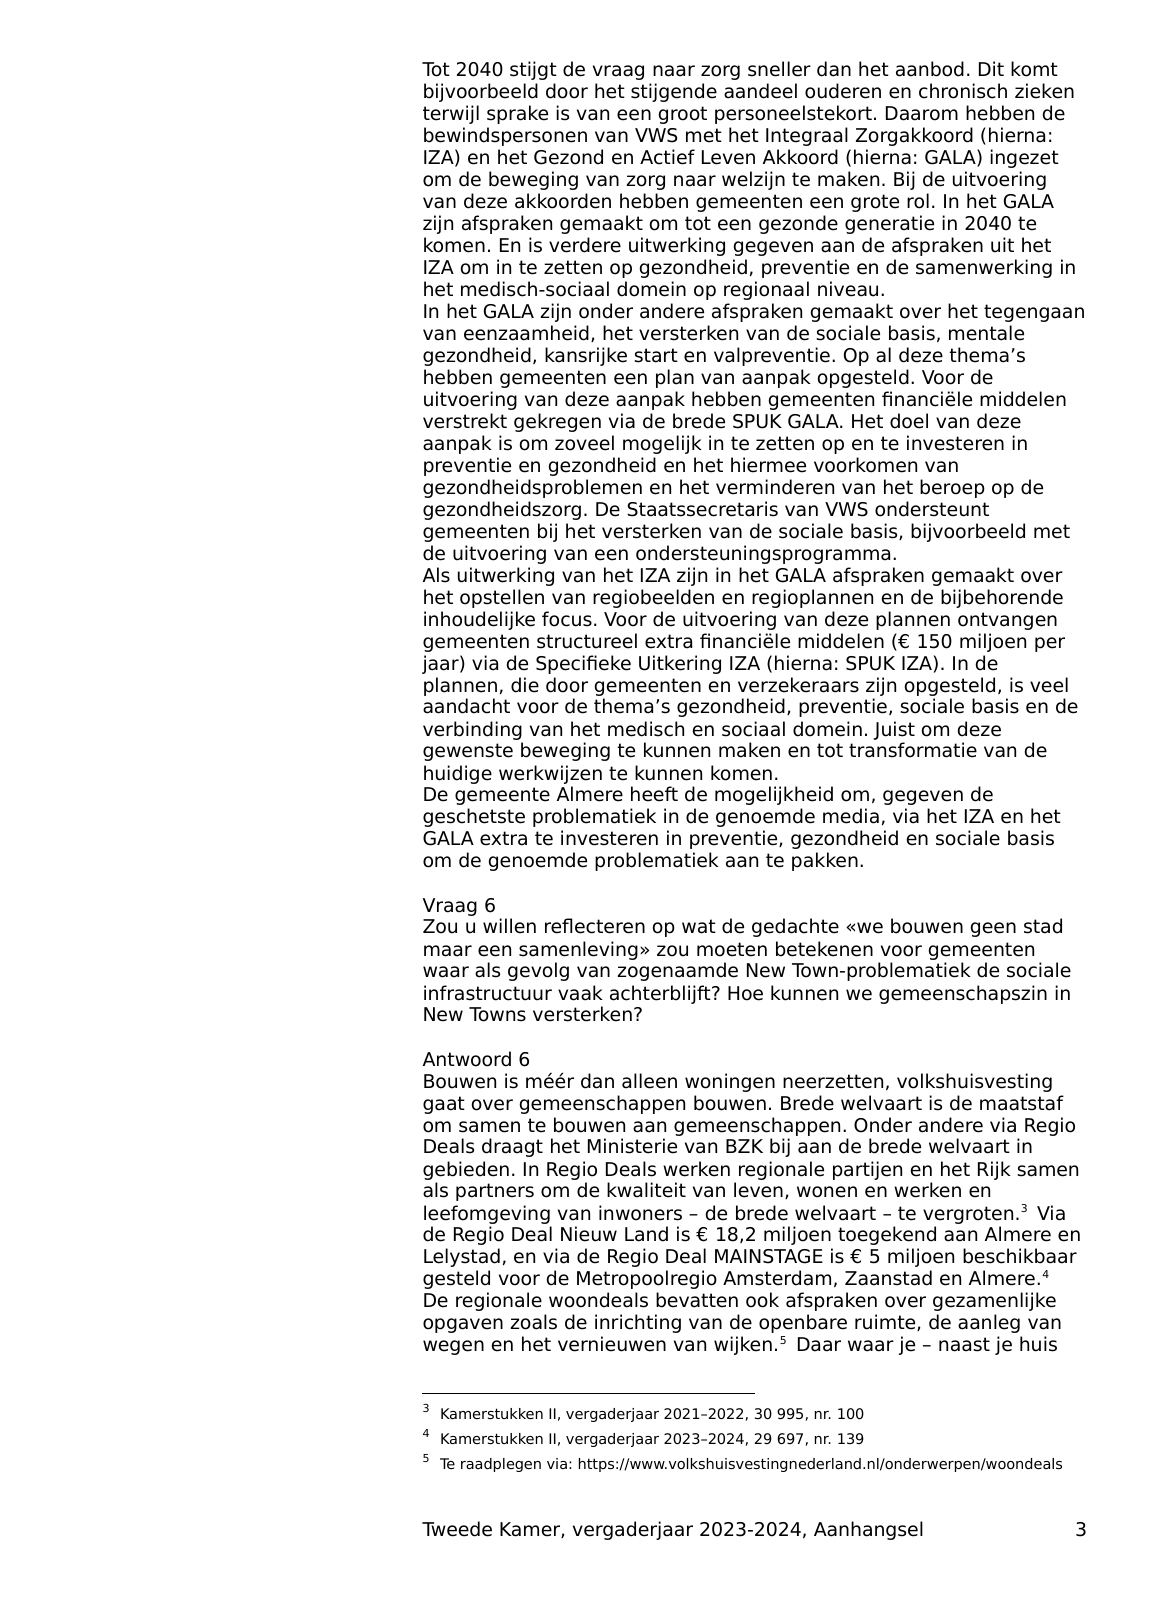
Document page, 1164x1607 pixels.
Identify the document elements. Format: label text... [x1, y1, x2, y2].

text Zou u willen reflecteren op wat de gedachte «we bouwen geen stad maar een samenleving» zou moeten betekenen voor gemeenten waar als gevolg van zogenaamde New Town-problematiek de sociale infrastructuur vaak achterblijft? Hoe kunnen we gemeenschapszin in New Towns versterken? [422, 916, 1087, 1026]
text Antwoord 6 [422, 1048, 1087, 1071]
text Kamerstukken II, vergaderjaar 2023–2024, 29 697, nr. 139 [422, 1427, 1087, 1449]
text Vraag 6 [422, 894, 1087, 916]
text In het GALA zijn onder andere afspraken gemaakt over het tegengaan van eenzaamheid, het versterken van de sociale basis, mentale gezondheid, kansrijke start en valpreventie. Op al deze thema’s hebben gemeenten een plan van aanpak opgesteld. Voor de uitvoering van deze aanpak hebben gemeenten financiële middelen verstrekt gekregen via de brede SPUK GALA. Het doel van deze aanpak is om zoveel mogelijk in te zetten op en te investeren in preventie en gezondheid en het hiermee voorkomen van gezondheidsproblemen en het verminderen van het beroep op de gezondheidszorg. De Staatssecretaris van VWS ondersteunt gemeenten bij het versterken van de sociale basis, bijvoorbeeld met de uitvoering van een ondersteuningsprogramma. [422, 301, 1087, 564]
text Tot 2040 stijgt de vraag naar zorg sneller dan het aanbod. Dit komt bijvoorbeeld door het stijgende aandeel ouderen en chronisch zieken terwijl sprake is van een groot personeelstekort. Daarom hebben de bewindspersonen van VWS met het Integraal Zorgakkoord (hierna: IZA) en het Gezond en Actief Leven Akkoord (hierna: GALA) ingezet om de beweging van zorg naar welzijn te maken. Bij de uitvoering van deze akkoorden hebben gemeenten een grote rol. In het GALA zijn afspraken gemaakt om tot een gezonde generatie in 2040 te komen. En is verdere uitwerking gegeven aan de afspraken uit het IZA om in te zetten op gezondheid, preventie en de samenwerking in het medisch-sociaal domein op regionaal niveau. [422, 59, 1087, 301]
text Bouwen is méér dan alleen woningen neerzetten, volkshuisvesting gaat over gemeenschappen bouwen. Brede welvaart is de maatstaf om samen te bouwen aan gemeenschappen. Onder andere via Regio Deals draagt het Ministerie van BZK bij aan de brede welvaart in gebieden. In Regio Deals werken regionale partijen en het Rijk samen als partners om de kwaliteit van leven, wonen en werken en leefomgeving van inwoners – de brede welvaart – te vergroten. Via de Regio Deal Nieuw Land is € 18,2 miljoen toegekend aan Almere en Lelystad, en via de Regio Deal MAINSTAGE is € 5 miljoen beschikbaar gesteld voor de Metropoolregio Amsterdam, Zaanstad en Almere. [422, 1071, 1087, 1290]
text Te raadplegen via: https://www.volkshuisvestingnederland.nl/onderwerpen/woondeals [422, 1452, 1087, 1474]
text Kamerstukken II, vergaderjaar 2021–2022, 30 995, nr. 100 [422, 1402, 1087, 1424]
text Als uitwerking van het IZA zijn in het GALA afspraken gemaakt over het opstellen van regiobeelden en regioplannen en de bijbehorende inhoudelijke focus. Voor de uitvoering van deze plannen ontvangen gemeenten structureel extra financiële middelen (€ 150 miljoen per jaar) via de Specifieke Uitkering IZA (hierna: SPUK IZA). In de plannen, die door gemeenten en verzekeraars zijn opgesteld, is veel aandacht voor de thema’s gezondheid, preventie, sociale basis en de verbinding van het medisch en sociaal domein. Juist om deze gewenste beweging te kunnen maken en tot transformatie van de huidige werkwijzen te kunnen komen. [422, 564, 1087, 784]
text De regionale woondeals bevatten ook afspraken over gezamenlijke opgaven zoals de inrichting van de openbare ruimte, de aanleg van wegen en het vernieuwen van wijken. Daar waar je – naast je huis [422, 1290, 1087, 1356]
text De gemeente Almere heeft de mogelijkheid om, gegeven de geschetste problematiek in de genoemde media, via het IZA en het GALA extra te investeren in preventie, gezondheid en sociale basis om de genoemde problematiek aan te pakken. [422, 784, 1087, 872]
